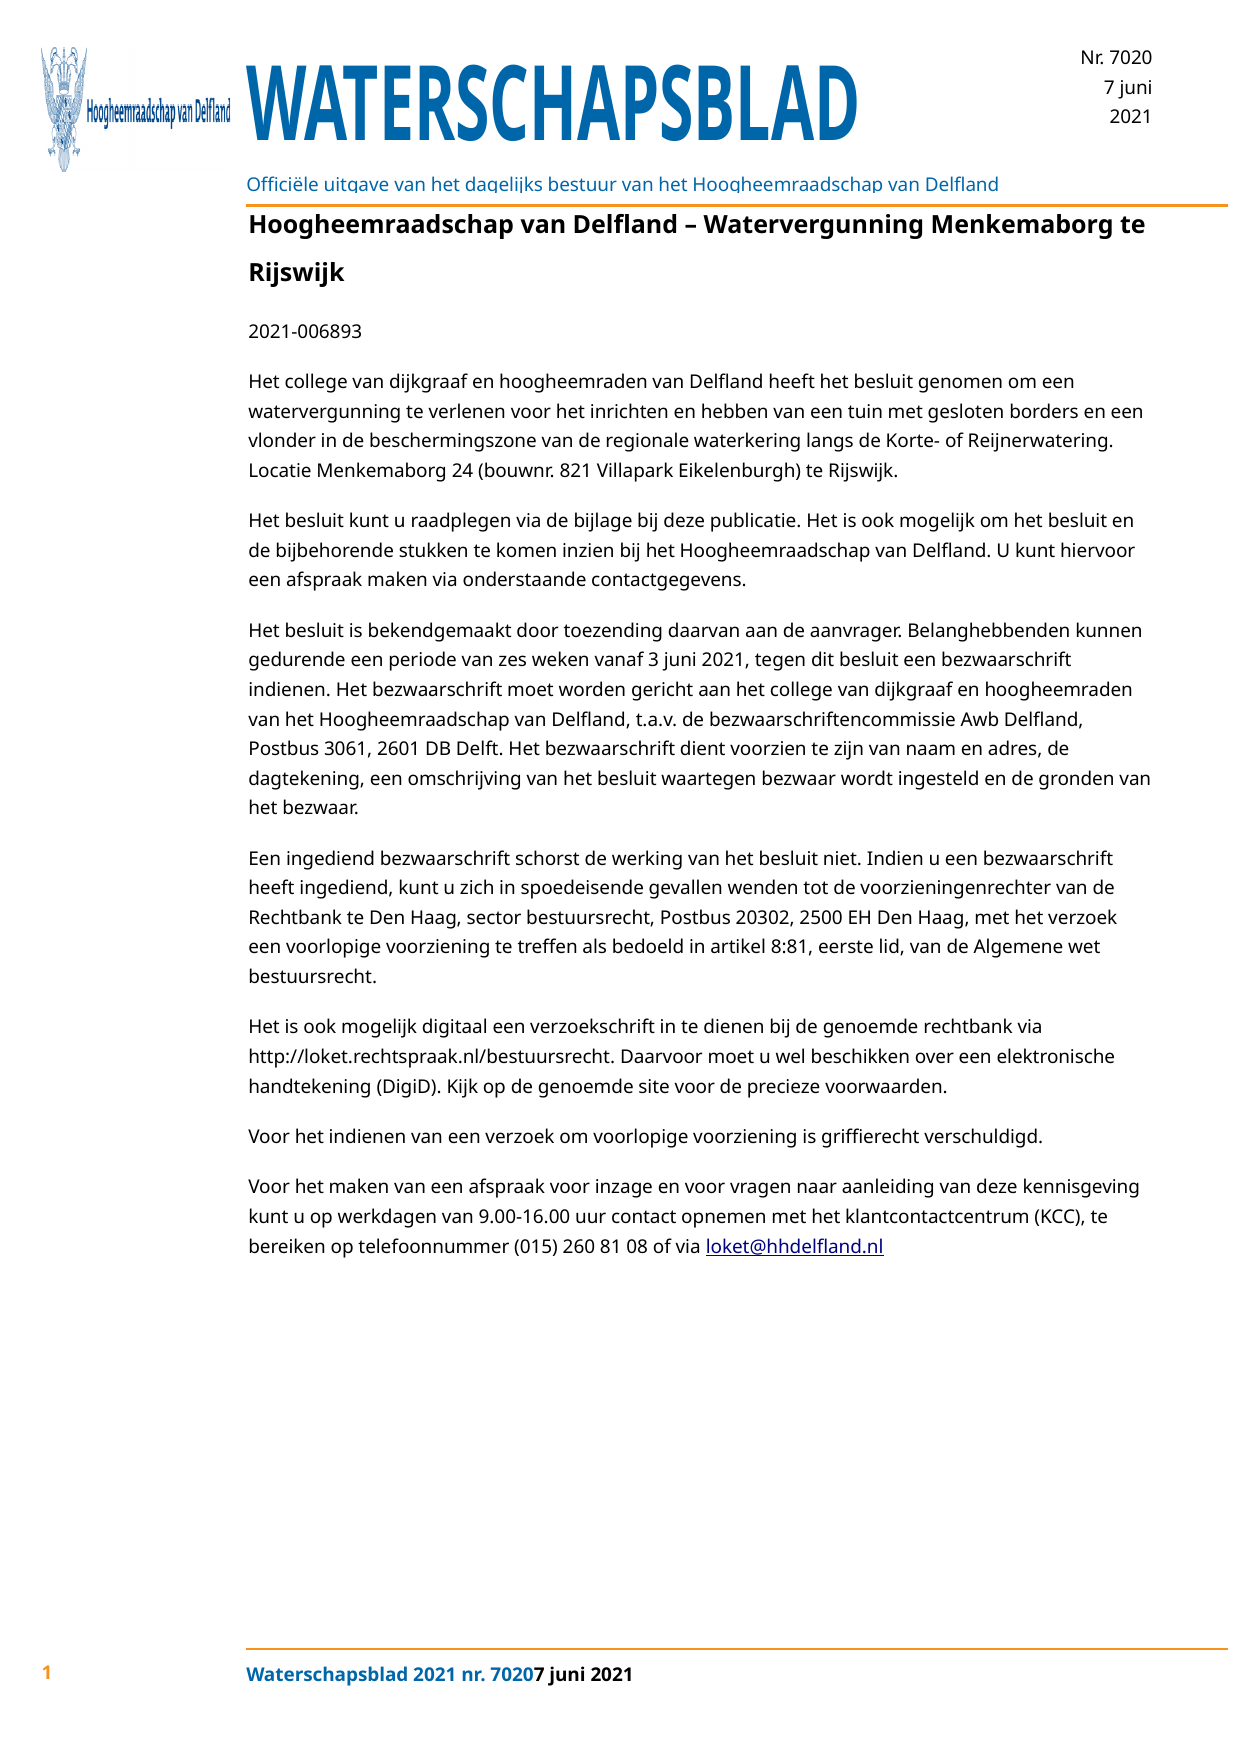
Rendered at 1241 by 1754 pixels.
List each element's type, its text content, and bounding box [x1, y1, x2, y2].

text Voor het indienen van een verzoek om voorlopige voorziening is griffierecht verschuldigd. [248, 1123, 1152, 1149]
text Het besluit kunt u raadplegen via de bijlage bij deze publicatie. Het is ook mogelijk om het besluit en de bijbehorende stukken te komen inzien bij het Hoogheemraadschap van Delfland. U kunt hiervoor een afspraak maken via onderstaande contactgegevens. [248, 507, 1152, 592]
text Een ingediend bezwaarschrift schorst de werking van het besluit niet. Indien u een bezwaarschrift heeft ingediend, kunt u zich in spoedeisende gevallen wenden tot de voorzieningenrechter van de Rechtbank te Den Haag, sector bestuursrecht, Postbus 20302, 2500 EH Den Haag, met het verzoek een voorlopige voorziening te treffen als bedoeld in artikel 8:81, eerste lid, van de Algemene wet bestuursrecht. [248, 845, 1152, 989]
text Hoogheemraadschap van Delfland – Watervergunning Menkemaborg te Rijswijk [248, 207, 1152, 288]
text Het is ook mogelijk digitaal een verzoekschrift in te dienen bij de genoemde rechtbank via http://loket.rechtspraak.nl/bestuursrecht. Daarvoor moet u wel beschikken over een elektronische handtekening (DigiD). Kijk op de genoemde site voor de precieze voorwaarden. [248, 1014, 1152, 1099]
text 2021-006893 [248, 318, 1152, 344]
picture [41, 47, 231, 172]
text Het besluit is bekendgemaakt door toezending daarvan aan de aanvrager. Belanghebbenden kunnen gedurende een periode van zes weken vanaf 3 juni 2021, tegen dit besluit een bezwaarschrift indienen. Het bezwaarschrift moet worden gericht aan het college van dijkgraaf en hoogheemraden van het Hoogheemraadschap van Delfland, t.a.v. de bezwaarschriftencommissie Awb Delfland, Postbus 3061, 2601 DB Delft. Het bezwaarschrift dient voorzien te zijn van naam en adres, de dagtekening, een omschrijving van het besluit waartegen bezwaar wordt ingesteld en de gronden van het bezwaar. [248, 617, 1152, 820]
text Voor het maken van een afspraak voor inzage en voor vragen naar aanleiding van deze kennisgeving kunt u op werkdagen van 9.00-16.00 uur contact opnemen met het klantcontactcentrum (KCC), te bereiken op telefoonnummer (015) 260 81 08 of via loket@hhdelfland.nl [248, 1174, 1152, 1259]
text Het college van dijkgraaf en hoogheemraden van Delfland heeft het besluit genomen om een watervergunning te verlenen voor het inrichten en hebben van een tuin met gesloten borders en een vlonder in de beschermingszone van de regionale waterkering langs de Korte- of Reijnerwatering. Locatie Menkemaborg 24 (bouwnr. 821 Villapark Eikelenburgh) te Rijswijk. [248, 368, 1152, 483]
